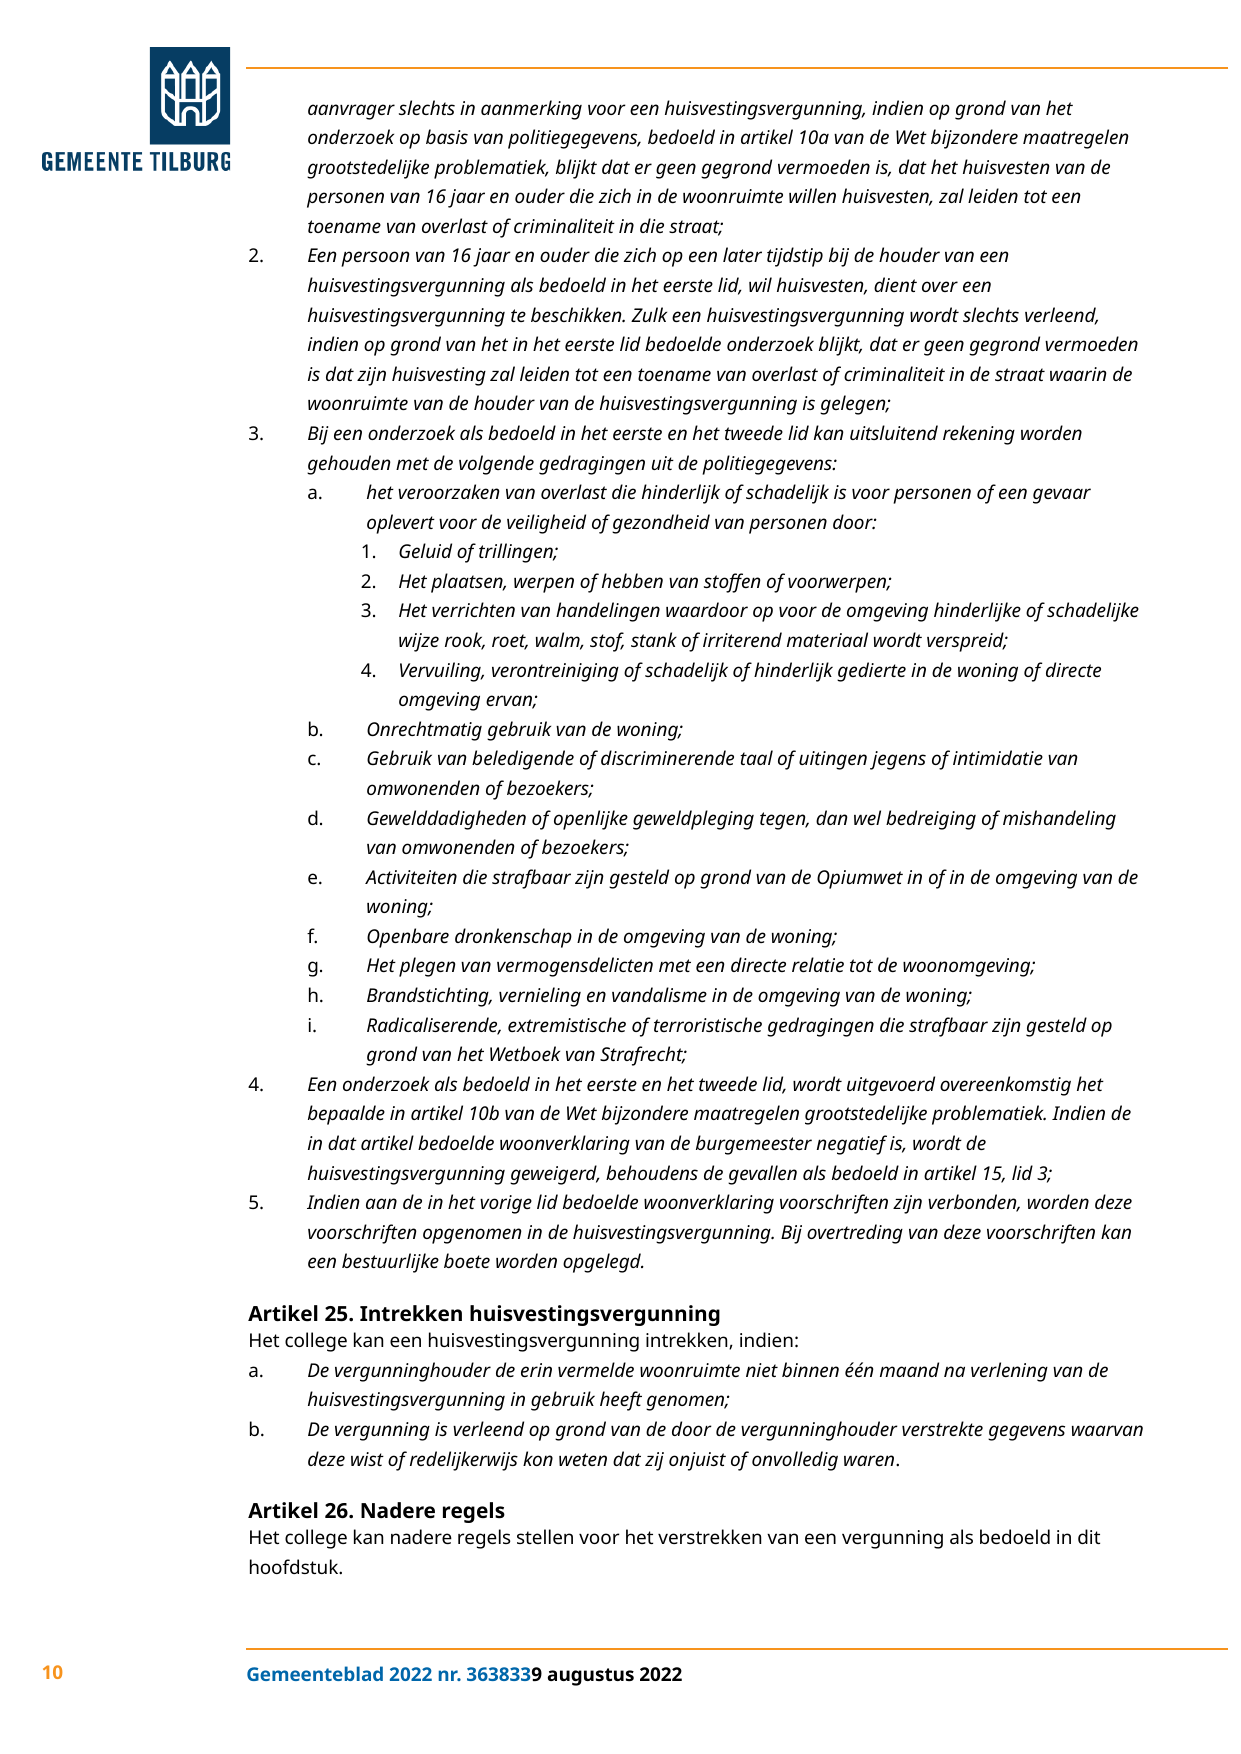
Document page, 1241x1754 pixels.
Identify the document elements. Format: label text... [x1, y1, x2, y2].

text Het college kan een huisvestingsvergunning intrekken, indien: [248, 1327, 1152, 1353]
list Radicaliserende, extremistische of terroristische gedragingen die strafbaar zijn gesteld op grond van het Wetboek van Strafrecht; [307, 1012, 1152, 1067]
list Onrechtmatig gebruik van de woning; [307, 716, 1152, 742]
list Brandstichting, vernieling en vandalisme in de omgeving van de woning; [307, 982, 1152, 1008]
list Vervuiling, verontreiniging of schadelijk of hinderlijk gedierte in de woning of directe omgeving ervan; [361, 657, 1152, 712]
list Gebruik van beledigende of discriminerende taal of uitingen jegens of intimidatie van omwonenden of bezoekers; [307, 746, 1152, 801]
list Het verrichten van handelingen waardoor op voor de omgeving hinderlijke of schadelijke wijze rook, roet, walm, stof, stank of irriterend materiaal wordt verspreid; [361, 598, 1152, 653]
list Een onderzoek als bedoeld in het eerste en het tweede lid, wordt uitgevoerd overeenkomstig het bepaalde in artikel 10b van de Wet bijzondere maatregelen grootstedelijke problematiek. Indien de in dat artikel bedoelde woonverklaring van de burgemeester negatief is, wordt de huisvestingsvergunning geweigerd, behoudens de gevallen als bedoeld in artikel 15, lid 3; [248, 1071, 1152, 1186]
list Gewelddadigheden of openlijke geweldpleging tegen, dan wel bedreiging of mishandeling van omwonenden of bezoekers; [307, 805, 1152, 860]
list Indien aan de in het vorige lid bedoelde woonverklaring voorschriften zijn verbonden, worden deze voorschriften opgenomen in de huisvestingsvergunning. Bij overtreding van deze voorschriften kan een bestuurlijke boete worden opgelegd. [248, 1189, 1152, 1274]
text Het college kan nadere regels stellen voor het verstrekken van een vergunning als bedoeld in dit hoofdstuk. [248, 1524, 1152, 1580]
list De vergunning is verleend op grond van de door de vergunninghouder verstrekte gegevens waarvan deze wist of redelijkerwijs kon weten dat zij onjuist of onvolledig waren. [248, 1416, 1152, 1471]
picture [41, 47, 231, 172]
list Bij een onderzoek als bedoeld in het eerste en het tweede lid kan uitsluitend rekening worden gehouden met de volgende gedragingen uit de politiegegevens: [248, 420, 1152, 476]
list het veroorzaken van overlast die hinderlijk of schadelijk is voor personen of een gevaar oplevert voor de veiligheid of gezondheid van personen door: [307, 479, 1152, 535]
list Geluid of trillingen; [361, 538, 1152, 564]
list Het plaatsen, werpen of hebben van stoffen of voorwerpen; [361, 568, 1152, 594]
list Het plegen van vermogensdelicten met een directe relatie tot de woonomgeving; [307, 953, 1152, 978]
text Artikel 25. Intrekken huisvestingsvergunning [248, 1299, 1152, 1327]
text Artikel 26. Nadere regels [248, 1496, 1152, 1524]
list Activiteiten die strafbaar zijn gesteld op grond van de Opiumwet in of in de omgeving van de woning; [307, 864, 1152, 919]
list Openbare dronkenschap in de omgeving van de woning; [307, 923, 1152, 949]
list Een persoon van 16 jaar en ouder die zich op een later tijdstip bij de houder van een huisvestingsvergunning als bedoeld in het eerste lid, wil huisvesten, dient over een huisvestingsvergunning te beschikken. Zulk een huisvestingsvergunning wordt slechts verleend, indien op grond van het in het eerste lid bedoelde onderzoek blijkt, dat er geen gegrond vermoeden is dat zijn huisvesting zal leiden tot een toename van overlast of criminaliteit in de straat waarin de woonruimte van de houder van de huisvestingsvergunning is gelegen; [248, 243, 1152, 416]
list De vergunninghouder de erin vermelde woonruimte niet binnen één maand na verlening van de huisvestingsvergunning in gebruik heeft genomen; [248, 1357, 1152, 1412]
list aanvrager slechts in aanmerking voor een huisvestingsvergunning, indien op grond van het onderzoek op basis van politiegegevens, bedoeld in artikel 10a van de Wet bijzondere maatregelen grootstedelijke problematiek, blijkt dat er geen gegrond vermoeden is, dat het huisvesten van de personen van 16 jaar en ouder die zich in de woonruimte willen huisvesten, zal leiden tot een toename van overlast of criminaliteit in die straat; [248, 95, 1152, 239]
